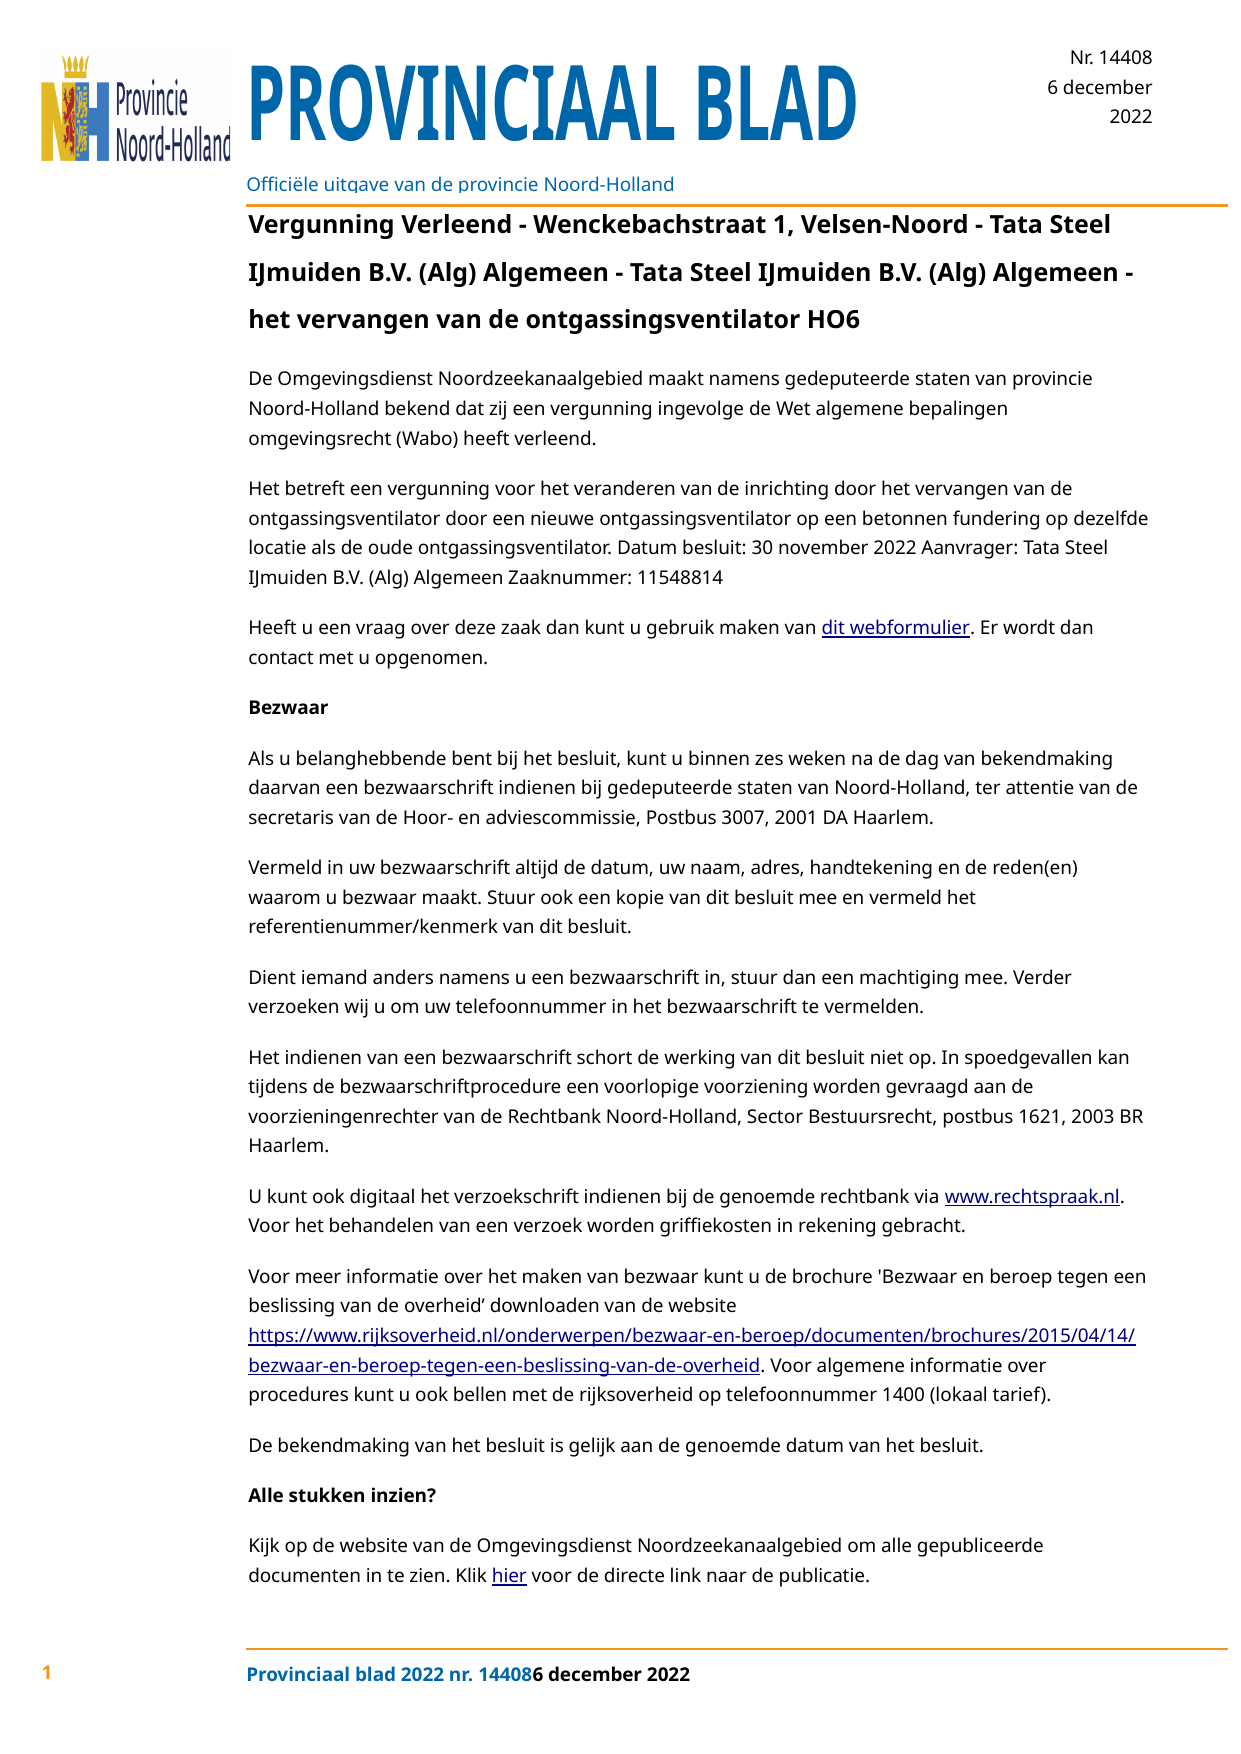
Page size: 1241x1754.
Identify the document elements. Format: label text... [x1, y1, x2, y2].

text De bekendmaking van het besluit is gelijk aan de genoemde datum van het besluit. [248, 1432, 1152, 1457]
text Het indienen van een bezwaarschrift schort de werking van dit besluit niet op. In spoedgevallen kan tijdens de bezwaarschriftprocedure een voorlopige voorziening worden gevraagd aan de voorzieningenrechter van de Rechtbank Noord-Holland, Sector Bestuursrecht, postbus 1621, 2003 BR Haarlem. [248, 1044, 1152, 1158]
text U kunt ook digitaal het verzoekschrift indienen bij de genoemde rechtbank via www.rechtspraak.nl. Voor het behandelen van een verzoek worden griffiekosten in rekening gebracht. [248, 1183, 1152, 1238]
text Het betreft een vergunning voor het veranderen van de inrichting door het vervangen van de ontgassingsventilator door een nieuwe ontgassingsventilator op een betonnen fundering op dezelfde locatie als de oude ontgassingsventilator. Datum besluit: 30 november 2022 Aanvrager: Tata Steel IJmuiden B.V. (Alg) Algemeen Zaaknummer: 11548814 [248, 475, 1152, 589]
text Bezwaar [248, 694, 1152, 720]
text Kijk op de website van de Omgevingsdienst Noordzeekanaalgebied om alle gepubliceerde documenten in te zien. Klik hier voor de directe link naar de publicatie. [248, 1533, 1152, 1588]
text De Omgevingsdienst Noordzeekanaalgebied maakt namens gedeputeerde staten van provincie Noord-Holland bekend dat zij een vergunning ingevolge de Wet algemene bepalingen omgevingsrecht (Wabo) heeft verleend. [248, 366, 1152, 450]
text Alle stukken inzien? [248, 1482, 1152, 1508]
text Heeft u een vraag over deze zaak dan kunt u gebruik maken van dit webformulier. Er wordt dan contact met u opgenomen. [248, 614, 1152, 669]
text Vermeld in uw bezwaarschrift altijd de datum, uw naam, adres, handtekening en de reden(en) waarom u bezwaar maakt. Stuur ook een kopie van dit besluit mee en vermeld het referentienummer/kenmerk van dit besluit. [248, 854, 1152, 939]
text Voor meer informatie over het maken van bezwaar kunt u de brochure 'Bezwaar en beroep tegen een beslissing van de overheid’ downloaden van de website https://www.rijksoverheid.nl/onderwerpen/bezwaar-en-beroep/documenten/brochures/2015/04/14/bezwaar-en-beroep-tegen-een-beslissing-van-de-overheid. Voor algemene informatie over procedures kunt u ook bellen met de rijksoverheid op telefoonnummer 1400 (lokaal tarief). [248, 1263, 1152, 1407]
picture [41, 47, 231, 172]
text Dient iemand anders namens u een bezwaarschrift in, stuur dan een machtiging mee. Verder verzoeken wij u om uw telefoonnummer in het bezwaarschrift te vermelden. [248, 964, 1152, 1019]
text Als u belanghebbende bent bij het besluit, kunt u binnen zes weken na de dag van bekendmaking daarvan een bezwaarschrift indienen bij gedeputeerde staten van Noord-Holland, ter attentie van de secretaris van de Hoor- en adviescommissie, Postbus 3007, 2001 DA Haarlem. [248, 745, 1152, 829]
text Vergunning Verleend - Wenckebachstraat 1, Velsen-Noord - Tata Steel IJmuiden B.V. (Alg) Algemeen - Tata Steel IJmuiden B.V. (Alg) Algemeen - het vervangen van de ontgassingsventilator HO6 [248, 207, 1152, 336]
